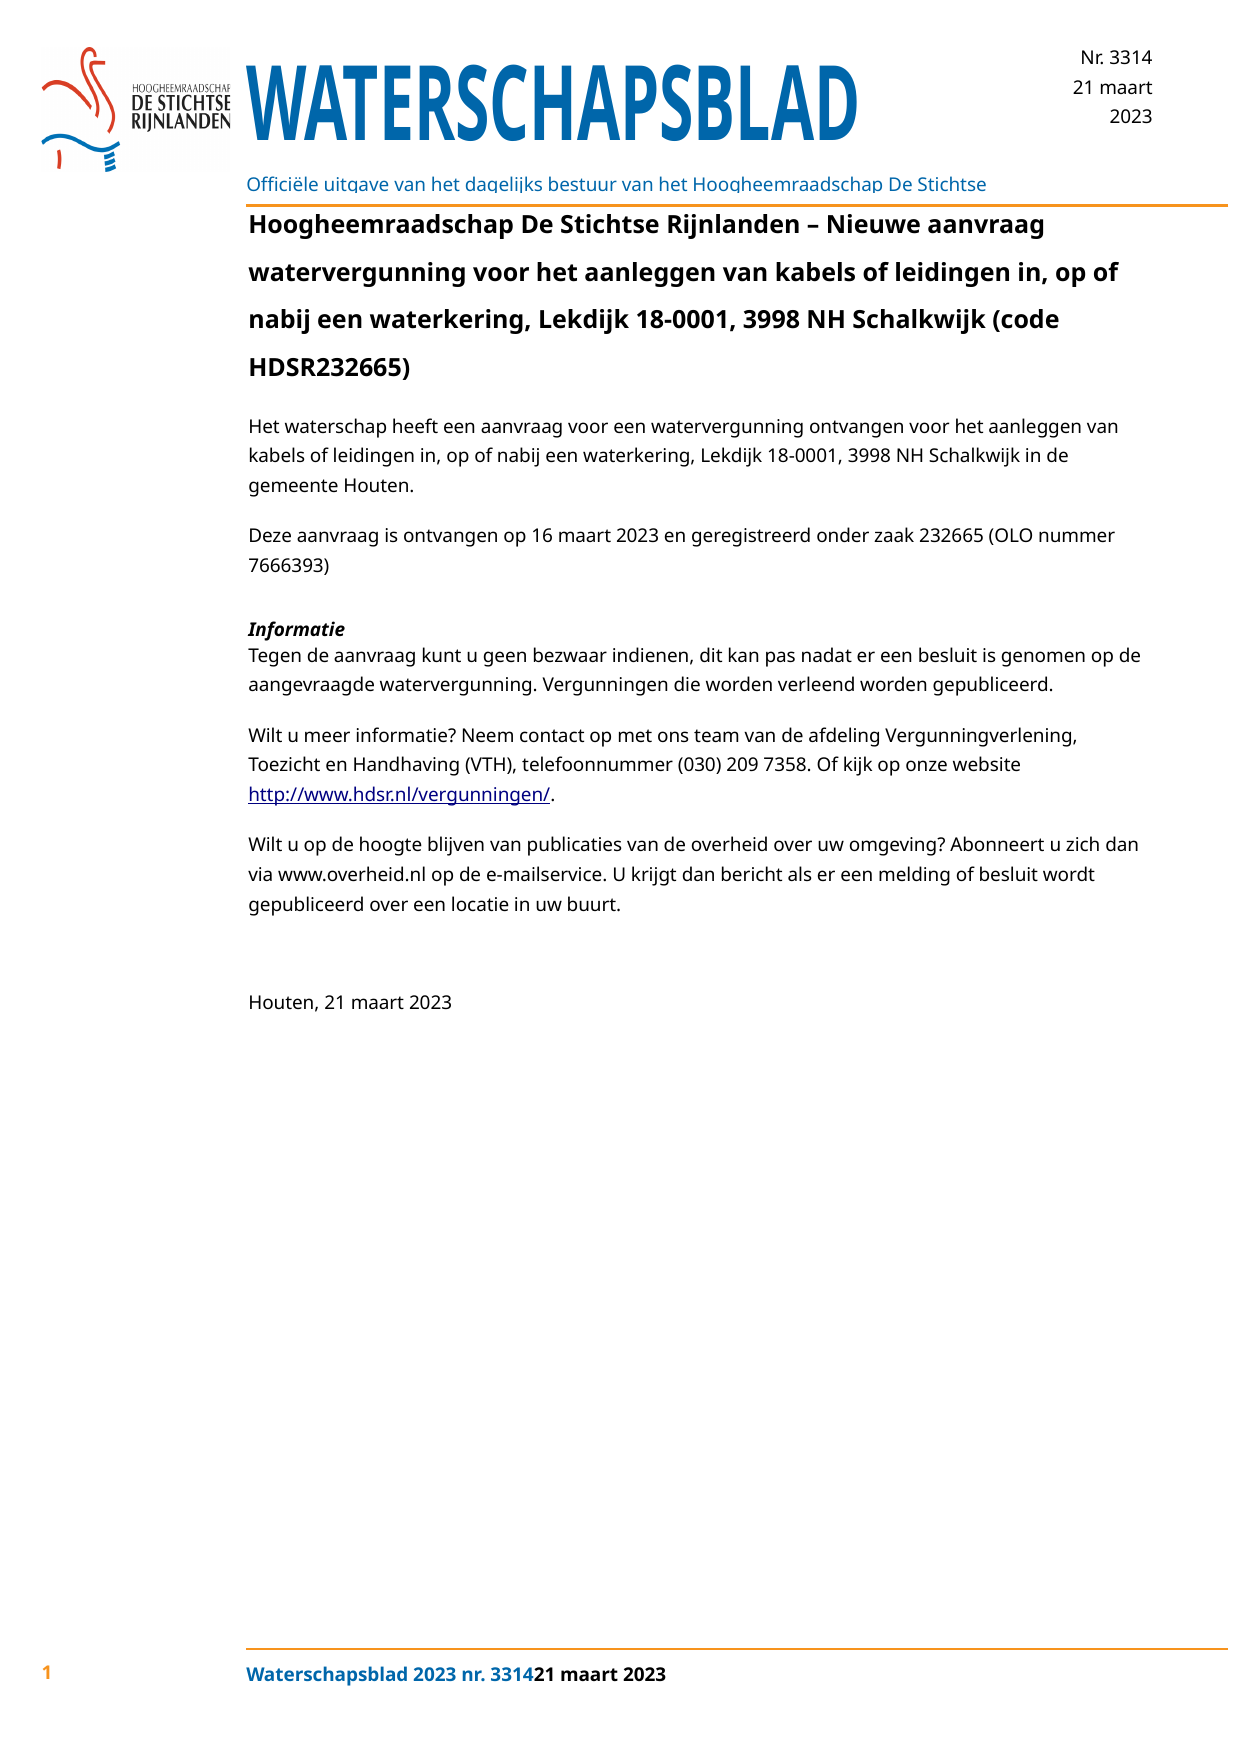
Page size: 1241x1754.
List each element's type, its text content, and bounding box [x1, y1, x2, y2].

text Wilt u op de hoogte blijven van publicaties van de overheid over uw omgeving? Abonneert u zich dan via www.overheid.nl op de e-mailservice. U krijgt dan bericht als er een melding of besluit wordt gepubliceerd over een locatie in uw buurt. [248, 832, 1152, 916]
text Hoogheemraadschap De Stichtse Rijnlanden – Nieuwe aanvraag watervergunning voor het aanleggen van kabels of leidingen in, op of nabij een waterkering, Lekdijk 18-0001, 3998 NH Schalkwijk (code HDSR232665) [248, 207, 1152, 384]
text Informatie [248, 616, 1152, 642]
text Wilt u meer informatie? Neem contact op met ons team van de afdeling Vergunningverlening, Toezicht en Handhaving (VTH), telefoonnummer (030) 209 7358. Of kijk op onze website http://www.hdsr.nl/vergunningen/. [248, 722, 1152, 807]
text Het waterschap heeft een aanvraag voor een watervergunning ontvangen voor het aanleggen van kabels of leidingen in, op of nabij een waterkering, Lekdijk 18-0001, 3998 NH Schalkwijk in de gemeente Houten. [248, 413, 1152, 498]
picture [41, 47, 231, 172]
text Houten, 21 maart 2023 [248, 989, 1152, 1015]
text Tegen de aanvraag kunt u geen bezwaar indienen, dit kan pas nadat er een besluit is genomen op de aangevraagde watervergunning. Vergunningen die worden verleend worden gepubliceerd. [248, 642, 1152, 697]
text Deze aanvraag is ontvangen op 16 maart 2023 en geregistreerd onder zaak 232665 (OLO nummer 7666393) [248, 523, 1152, 578]
